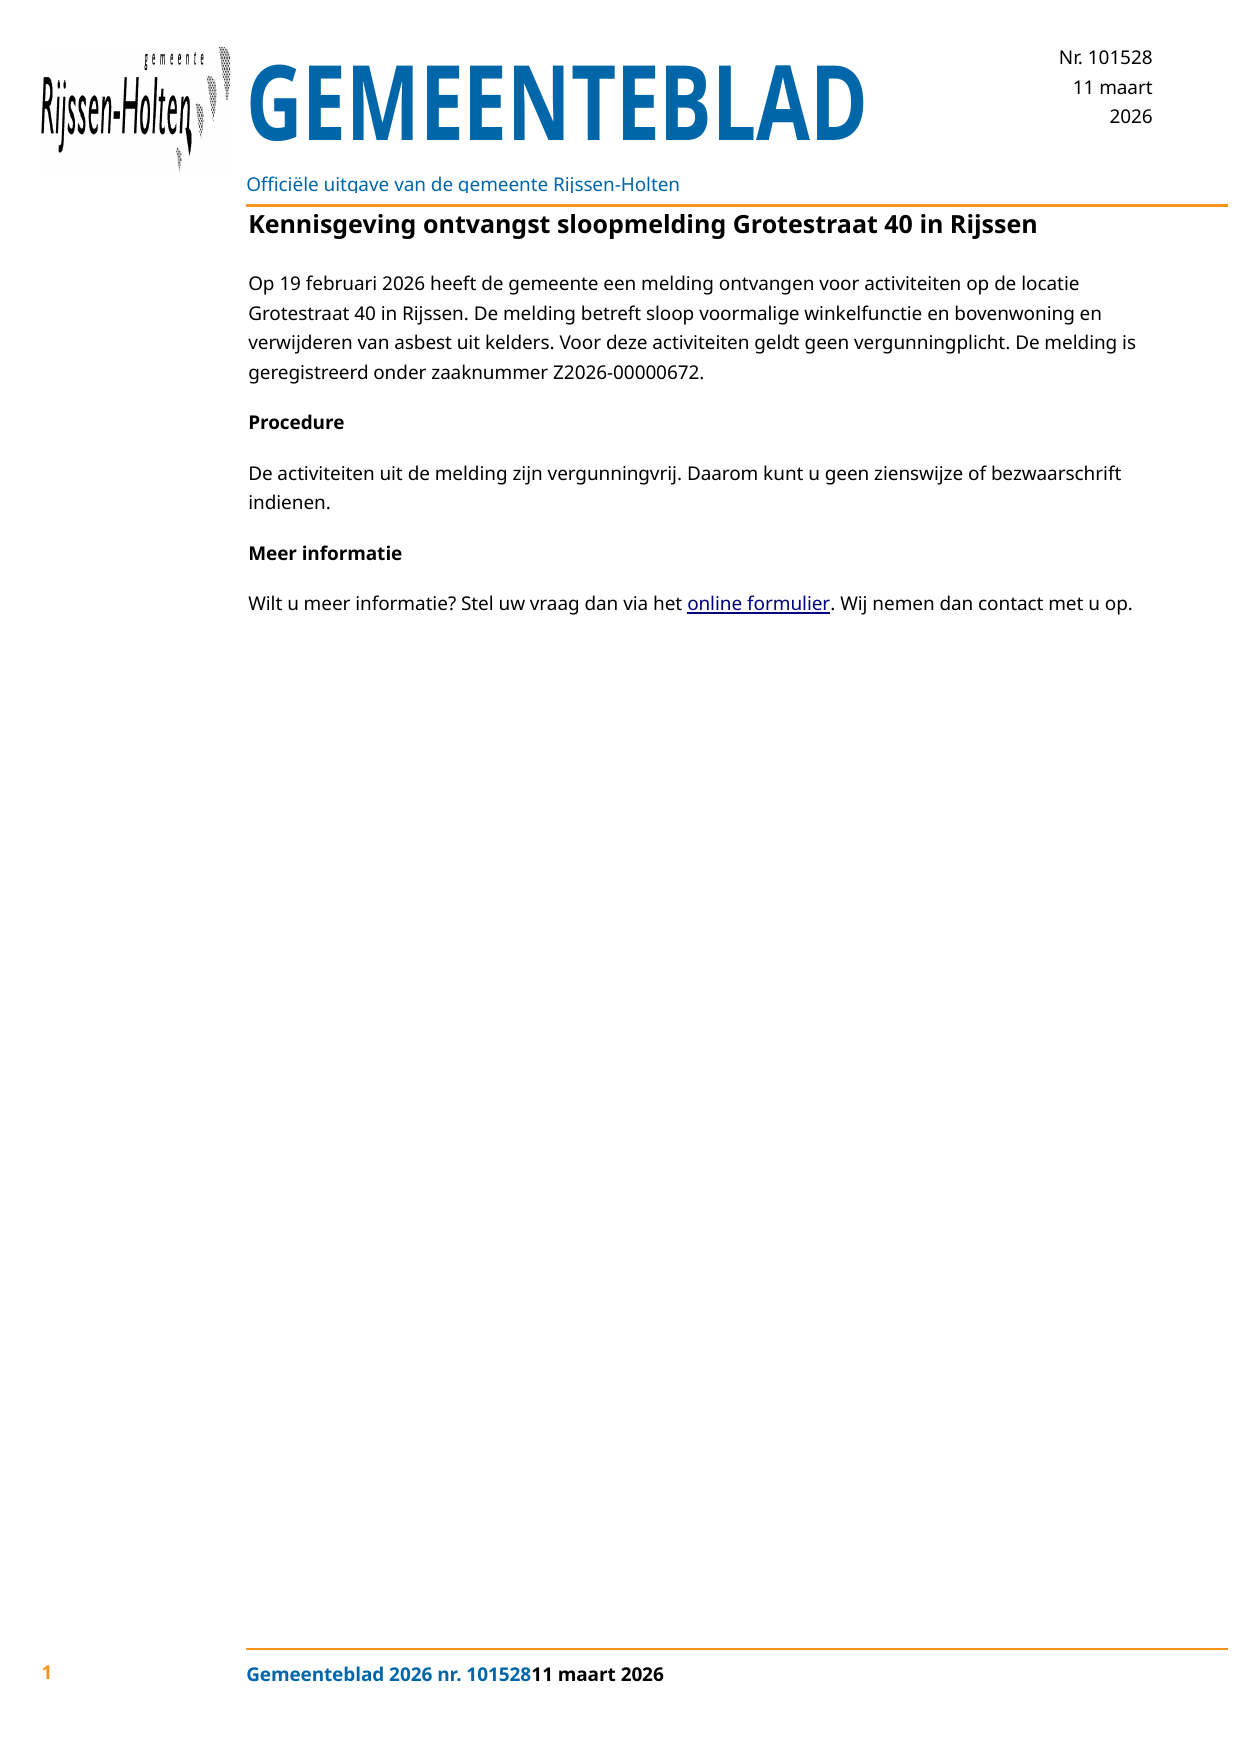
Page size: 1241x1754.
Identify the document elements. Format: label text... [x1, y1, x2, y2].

text Wilt u meer informatie? Stel uw vraag dan via het online formulier. Wij nemen dan contact met u op. [248, 590, 1152, 616]
text Procedure [248, 409, 1152, 435]
text Meer informatie [248, 540, 1152, 566]
text De activiteiten uit de melding zijn vergunningvrij. Daarom kunt u geen zienswijze of bezwaarschrift indienen. [248, 460, 1152, 515]
picture [41, 47, 231, 172]
text Kennisgeving ontvangst sloopmelding Grotestraat 40 in Rijssen [248, 207, 1152, 241]
text Op 19 februari 2026 heeft de gemeente een melding ontvangen voor activiteiten op de locatie Grotestraat 40 in Rijssen. De melding betreft sloop voormalige winkelfunctie en bovenwoning en verwijderen van asbest uit kelders. Voor deze activiteiten geldt geen vergunningplicht. De melding is geregistreerd onder zaaknummer Z2026-00000672. [248, 270, 1152, 385]
